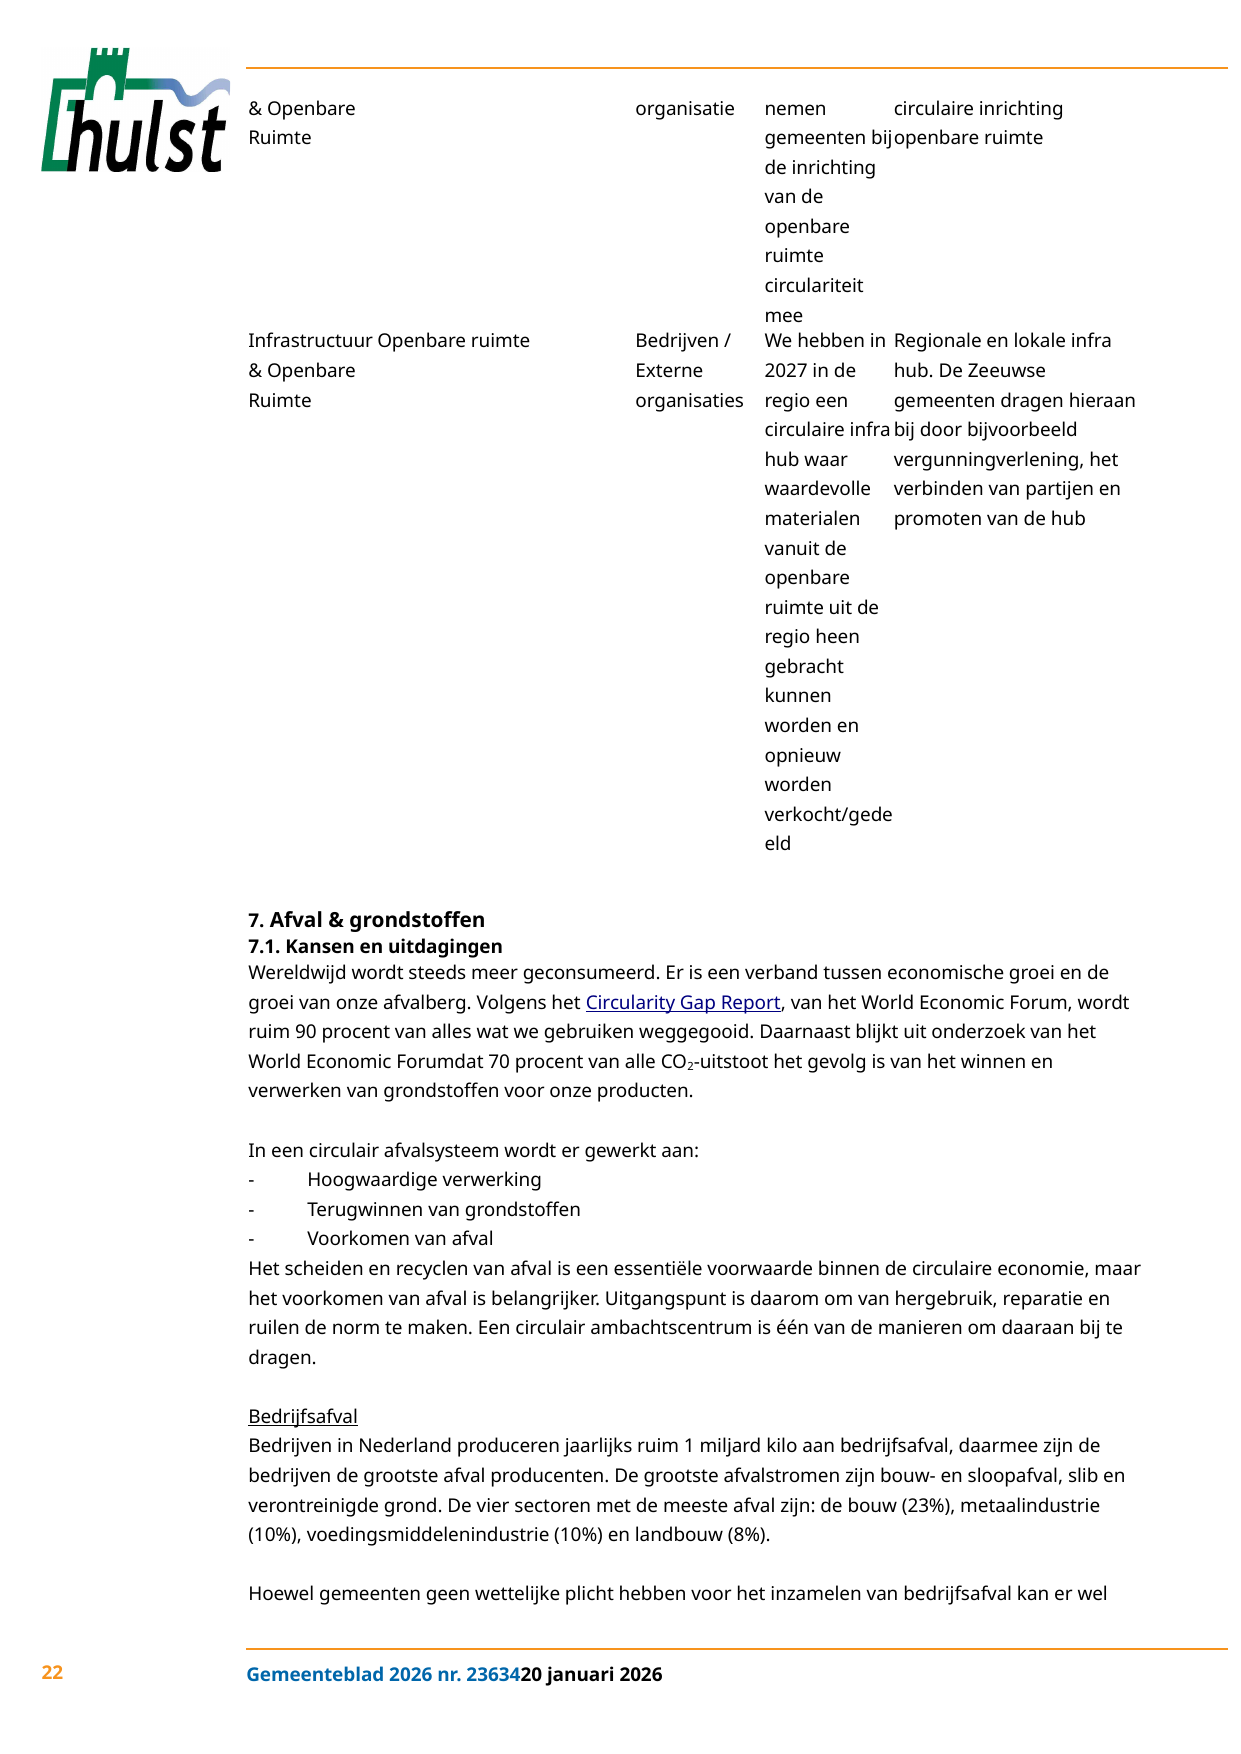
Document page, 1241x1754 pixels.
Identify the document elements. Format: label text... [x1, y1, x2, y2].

list Terugwinnen van grondstoffen [248, 1196, 1152, 1222]
table_cell Openbare ruimte [377, 328, 635, 856]
text In een circulair afvalsysteem wordt er gewerkt aan: [248, 1137, 1152, 1162]
text Bedrijven in Nederland produceren jaarlijks ruim 1 miljard kilo aan bedrijfsafval, daarmee zijn de bedrijven de grootste afval producenten. De grootste afvalstromen zijn bouw- en sloopafval, slib en verontreinigde grond. De vier sectoren met de meeste afval zijn: de bouw (23%), metaalindustrie (10%), voedingsmiddelenindustrie (10%) en landbouw (8%). [248, 1433, 1152, 1547]
table_cell [377, 95, 635, 328]
text Hoewel gemeenten geen wettelijke plicht hebben voor het inzamelen van bedrijfsafval kan er wel [248, 1581, 1152, 1606]
table_cell & Openbare Ruimte [248, 95, 377, 328]
table_cell organisatie [635, 95, 764, 328]
text 7. Afval & grondstoffen [248, 905, 1152, 933]
table_cell Regionale en lokale infra hub. De Zeeuwse gemeenten dragen hieraan bij door bijvoorbeeld vergunningverlening, het verbinden van partijen en promoten van de hub [894, 328, 1152, 856]
table_cell Infrastructuur & Openbare Ruimte [248, 328, 377, 856]
text 7.1. Kansen en uitdagingen [248, 933, 1152, 959]
text Bedrijfsafval [248, 1403, 1152, 1429]
text Wereldwijd wordt steeds meer geconsumeerd. Er is een verband tussen economische groei en de groei van onze afvalberg. Volgens het Circularity Gap Report, van het World Economic Forum, wordt ruim 90 procent van alles wat we gebruiken weggegooid. Daarnaast blijkt uit onderzoek van het World Economic Forumdat 70 procent van alle CO2-uitstoot het gevolg is van het winnen en verwerken van grondstoffen voor onze producten. [248, 959, 1152, 1103]
list Voorkomen van afval [248, 1226, 1152, 1251]
picture [41, 47, 231, 172]
table_cell We hebben in 2027 in de regio een circulaire infra hub waar waardevolle materialen vanuit de openbare ruimte uit de regio heen gebracht kunnen worden en opnieuw worden verkocht/gedeeld [764, 328, 893, 856]
list Hoogwaardige verwerking [248, 1166, 1152, 1192]
table_cell Bedrijven / Externe organisaties [635, 328, 764, 856]
table_cell nemen gemeenten bij de inrichting van de openbare ruimte circulariteit mee [764, 95, 893, 328]
text Het scheiden en recyclen van afval is een essentiële voorwaarde binnen de circulaire economie, maar het voorkomen van afval is belangrijker. Uitgangspunt is daarom om van hergebruik, reparatie en ruilen de norm te maken. Een circulair ambachtscentrum is één van de manieren om daaraan bij te dragen. [248, 1255, 1152, 1369]
table_cell circulaire inrichting openbare ruimte [894, 95, 1152, 328]
